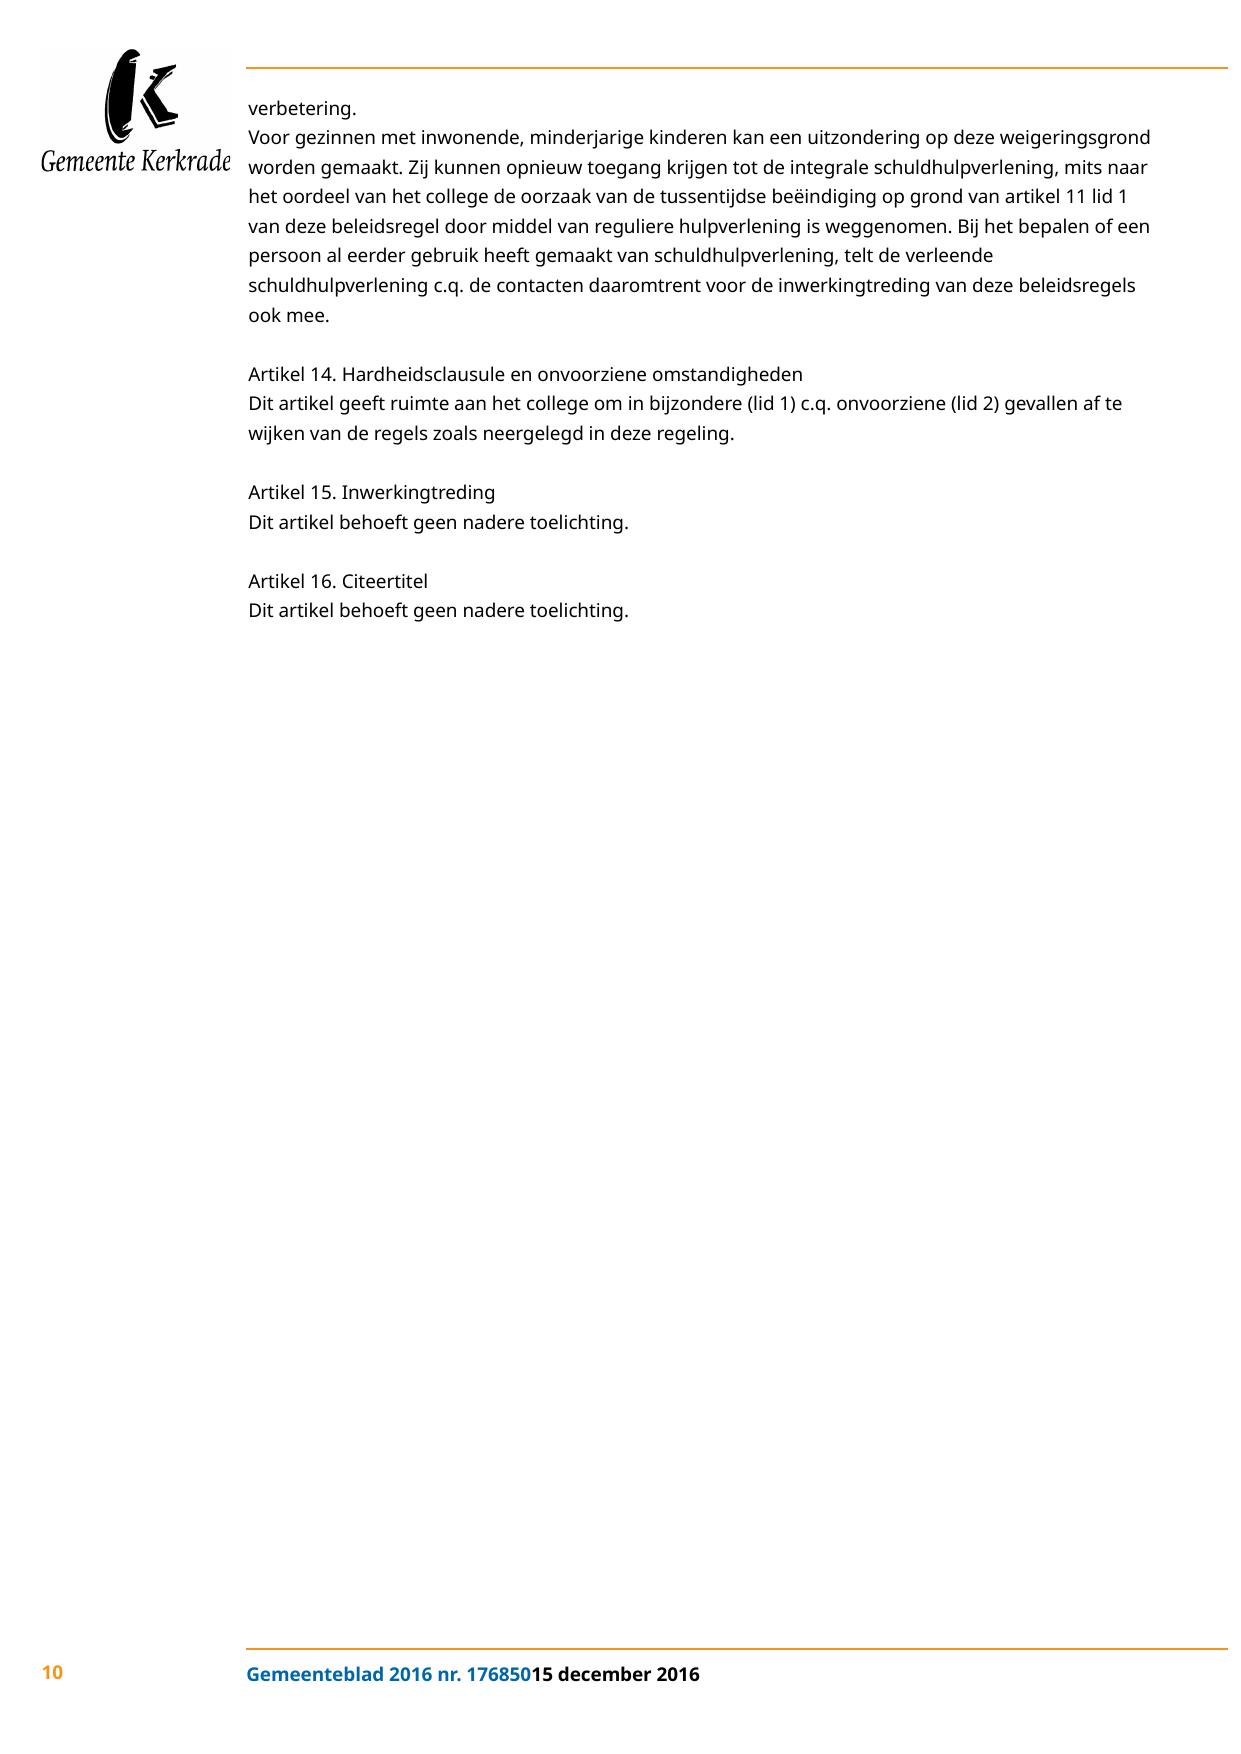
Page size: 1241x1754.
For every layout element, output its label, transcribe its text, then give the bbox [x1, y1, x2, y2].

picture [41, 47, 231, 172]
text Artikel 14. Hardheidsclausule en onvoorziene omstandigheden [248, 361, 1152, 387]
text Voor gezinnen met inwonende, minderjarige kinderen kan een uitzondering op deze weigeringsgrond worden gemaakt. Zij kunnen opnieuw toegang krijgen tot de integrale schuldhulpverlening, mits naar het oordeel van het college de oorzaak van de tussentijdse beëindiging op grond van artikel 11 lid 1 van deze beleidsregel door middel van reguliere hulpverlening is weggenomen. Bij het bepalen of een persoon al eerder gebruik heeft gemaakt van schuldhulpverlening, telt de verleende schuldhulpverlening c.q. de contacten daaromtrent voor de inwerkingtreding van deze beleidsregels ook mee. [248, 124, 1152, 328]
text Artikel 15. Inwerkingtreding [248, 479, 1152, 505]
text Dit artikel geeft ruimte aan het college om in bijzondere (lid 1) c.q. onvoorziene (lid 2) gevallen af te wijken van de regels zoals neergelegd in deze regeling. [248, 391, 1152, 446]
text verbetering. [248, 95, 1152, 121]
text Artikel 16. Citeertitel [248, 568, 1152, 594]
text Dit artikel behoeft geen nadere toelichting. [248, 509, 1152, 535]
text Dit artikel behoeft geen nadere toelichting. [248, 598, 1152, 623]
